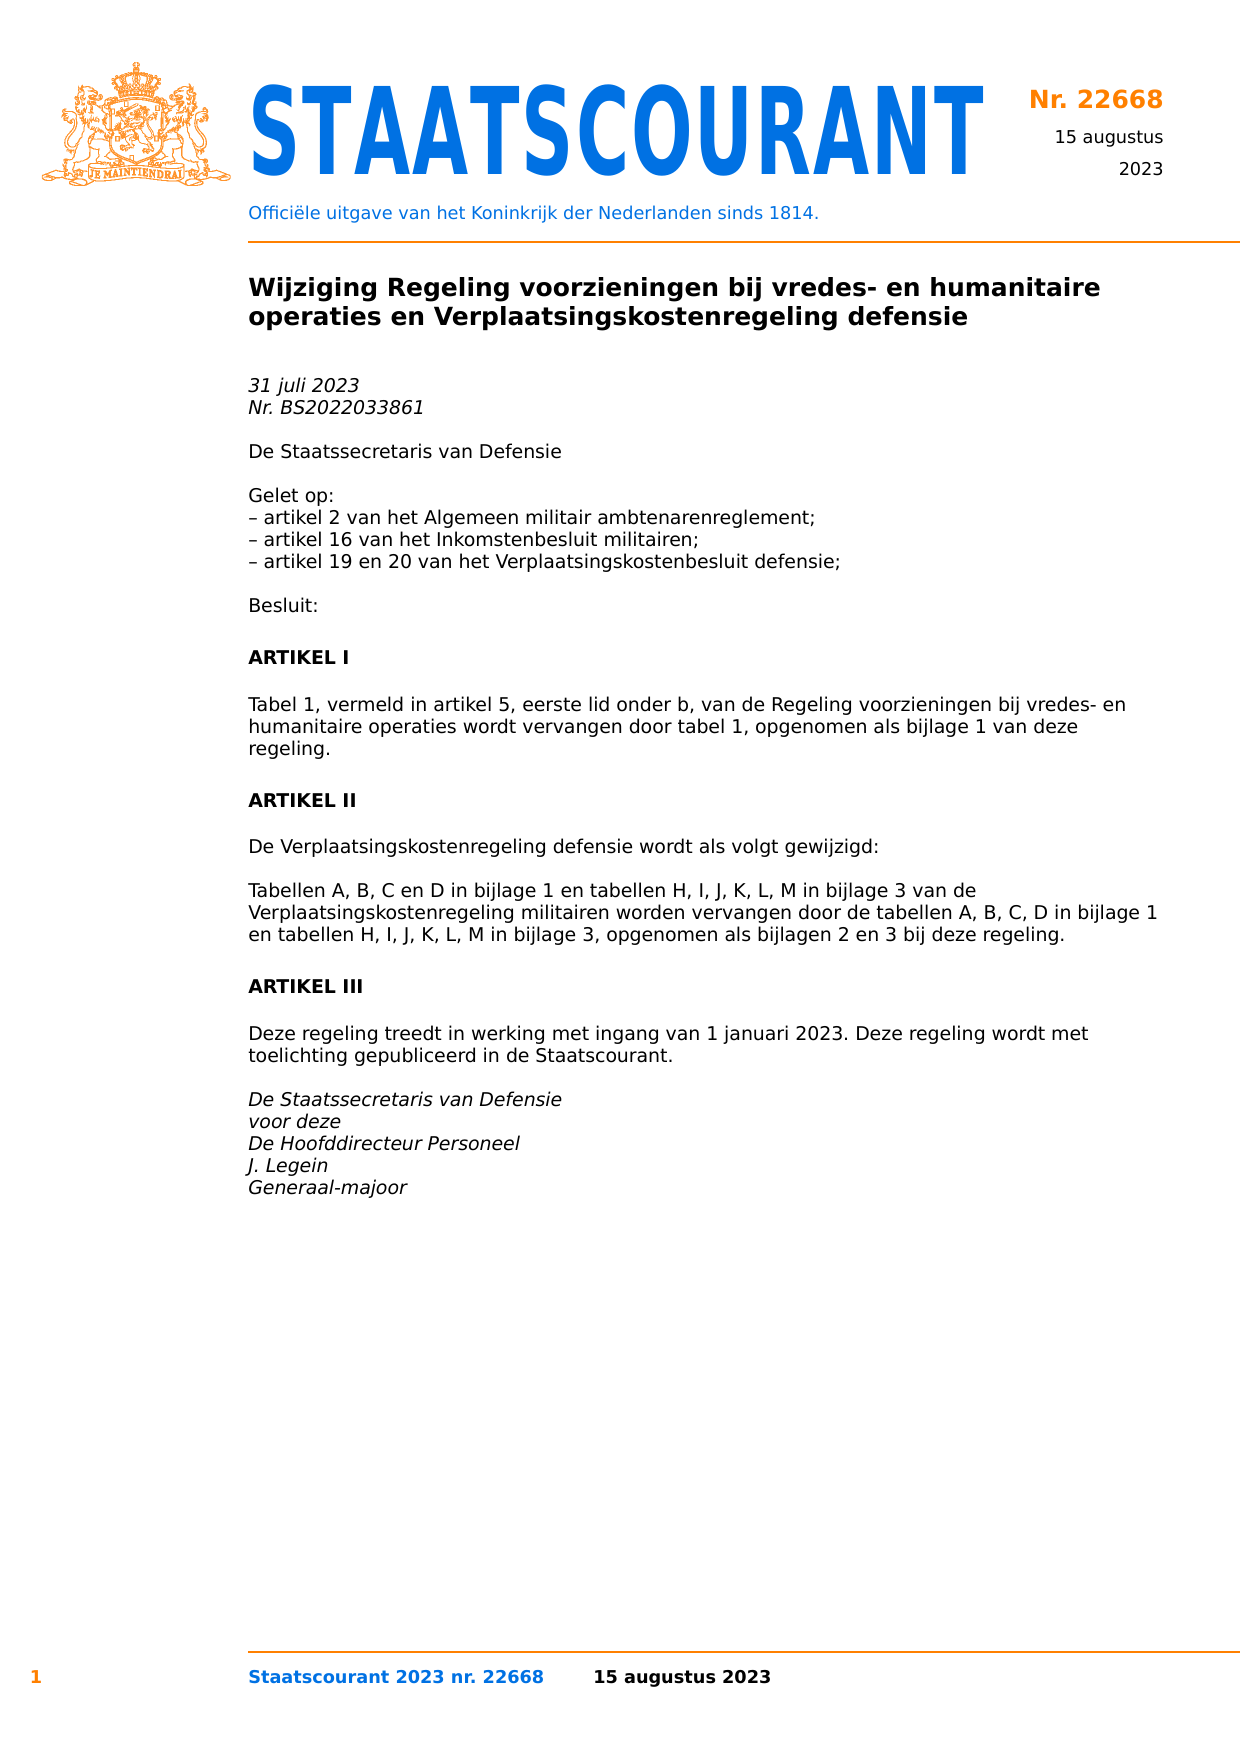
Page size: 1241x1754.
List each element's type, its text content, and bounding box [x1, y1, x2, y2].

table_header [25, 62, 248, 241]
text Tabel 1, vermeld in artikel 5, eerste lid onder b, van de Regeling voorzieningen bij vredes- en humanitaire operaties wordt vervangen door tabel 1, opgenomen als bijlage 1 van deze regeling. [248, 693, 1163, 759]
text Nr. BS2022033861 [248, 397, 1163, 419]
text 31 juli 2023 [248, 375, 1163, 397]
text Gelet op: [248, 485, 1163, 507]
text Besluit: [248, 594, 1163, 617]
subtitle ARTIKEL I [248, 647, 1163, 668]
text Deze regeling treedt in werking met ingang van 1 januari 2023. Deze regeling wordt met toelichting gepubliceerd in de Staatscourant. [248, 1023, 1163, 1067]
subtitle ARTIKEL II [248, 789, 1163, 811]
text – artikel 19 en 20 van het Verplaatsingskostenbesluit defensie; [248, 551, 1163, 573]
table_cell 2023 [998, 153, 1240, 203]
subtitle Wijziging Regeling voorzieningen bij vredes- en humanitaire operaties en Verplaatsingskostenregeling defensie [248, 273, 1163, 331]
text Tabellen A, B, C en D in bijlage 1 en tabellen H, I, J, K, L, M in bijlage 3 van de Verplaatsingskostenregeling militairen worden vervangen door de tabellen A, B, C, D in bijlage 1 en tabellen H, I, J, K, L, M in bijlage 3, opgenomen als bijlagen 2 en 3 bij deze regeling. [248, 880, 1163, 946]
text De Verplaatsingskostenregeling defensie wordt als volgt gewijzigd: [248, 836, 1163, 858]
picture [41, 62, 231, 186]
text De Staatssecretaris van Defensie [248, 441, 1163, 463]
table_header Nr. 22668 [998, 62, 1240, 121]
table_cell Officiële uitgave van het Koninkrijk der Nederlanden sinds 1814. [248, 203, 1240, 241]
text De Staatssecretaris van Defensie voor deze De Hoofddirecteur Personeel J. Legein Generaal-majoor [248, 1089, 1163, 1199]
text – artikel 2 van het Algemeen militair ambtenarenreglement; [248, 507, 1163, 529]
subtitle ARTIKEL III [248, 976, 1163, 998]
text – artikel 16 van het Inkomstenbesluit militairen; [248, 529, 1163, 551]
table_cell 15 augustus [998, 121, 1240, 153]
table_header STAATSCOURANT [248, 62, 998, 203]
